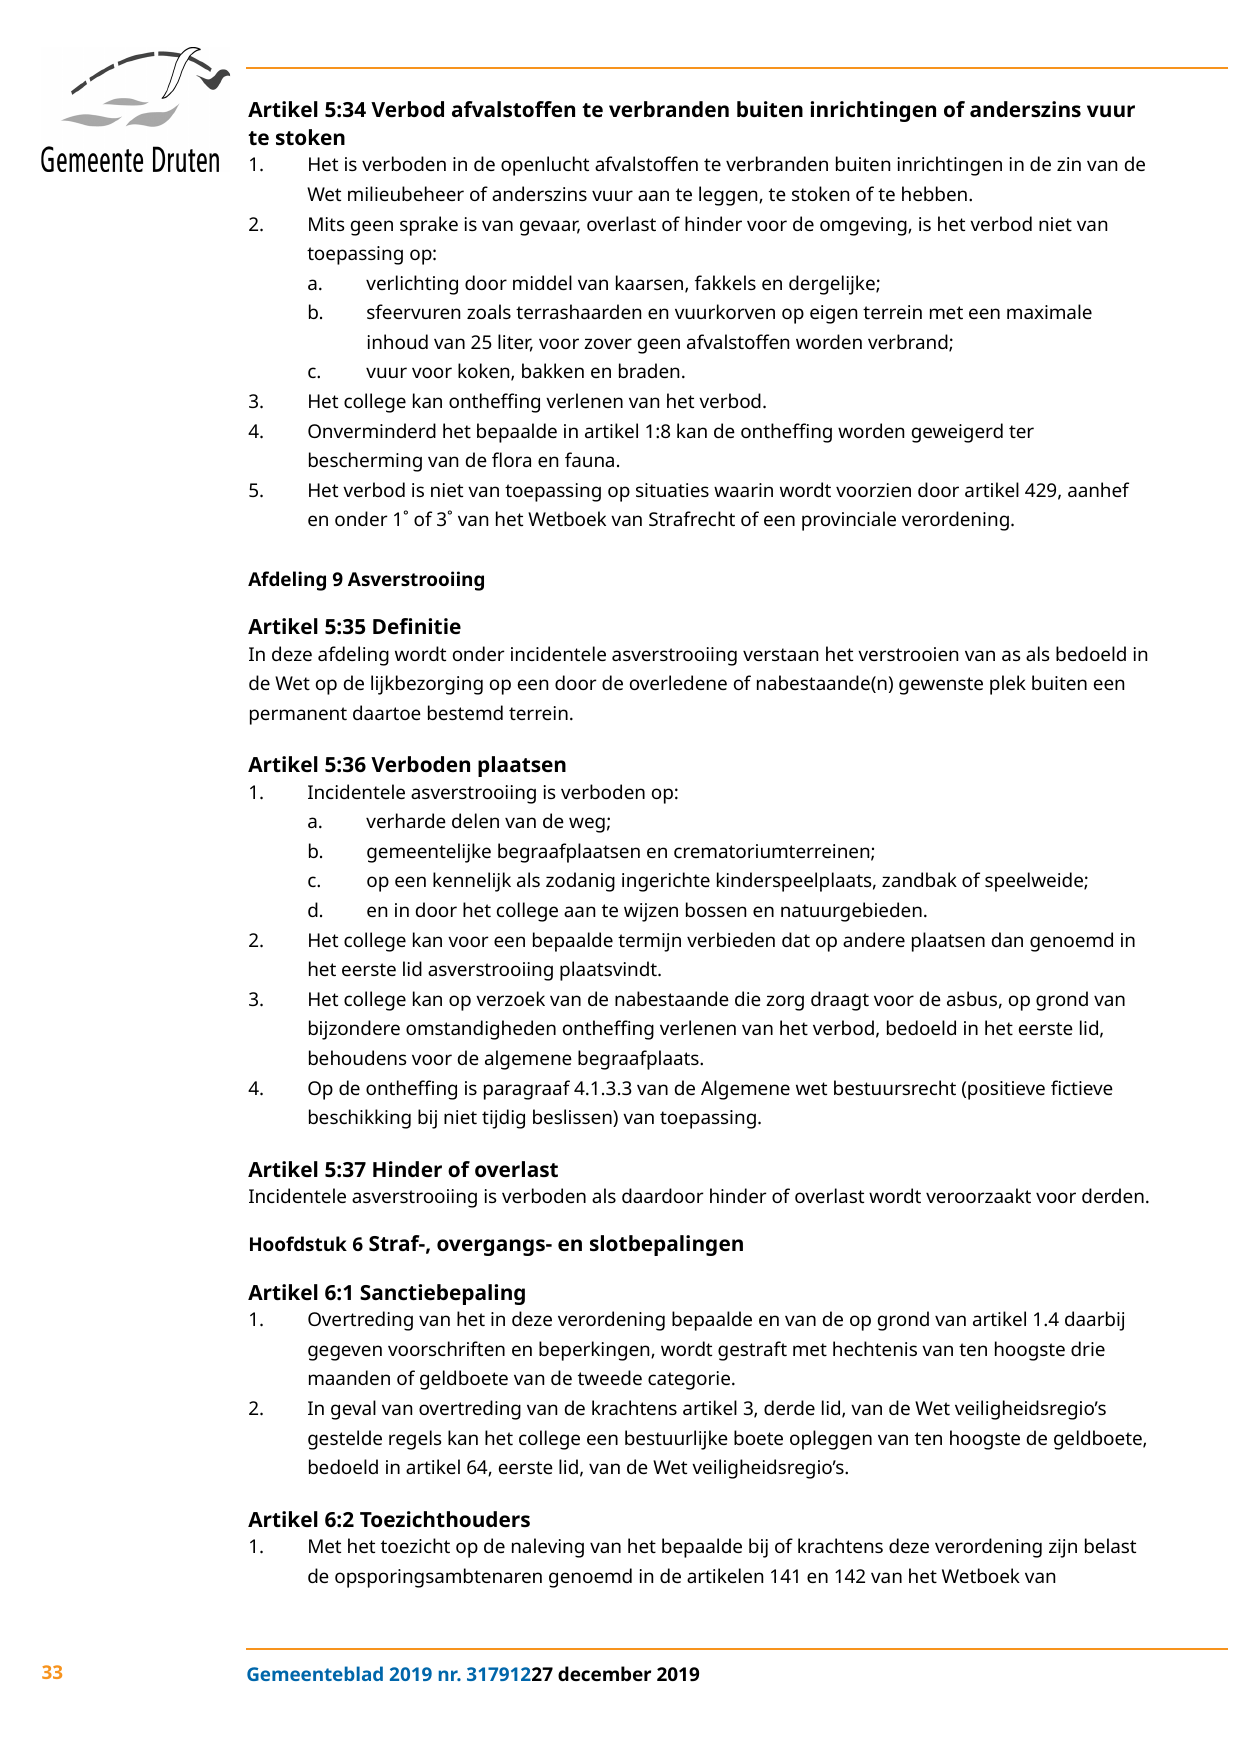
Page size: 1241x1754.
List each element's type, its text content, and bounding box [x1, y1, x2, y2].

list verlichting door middel van kaarsen, fakkels en dergelijke; [307, 270, 1152, 296]
list op een kennelijk als zodanig ingerichte kinderspeelplaats, zandbak of speelweide; [307, 868, 1152, 893]
text In deze afdeling wordt onder incidentele asverstrooiing verstaan het verstrooien van as als bedoeld in de Wet op de lijkbezorging op een door de overledene of nabestaande(n) gewenste plek buiten een permanent daartoe bestemd terrein. [248, 641, 1152, 726]
text Artikel 6:2 Toezichthouders [248, 1505, 1152, 1533]
text Artikel 5:37 Hinder of overlast [248, 1155, 1152, 1183]
list Met het toezicht op de naleving van het bepaalde bij of krachtens deze verordening zijn belast de opsporingsambtenaren genoemd in de artikelen 141 en 142 van het Wetboek van [248, 1533, 1152, 1588]
list Incidentele asverstrooiing is verboden op: [248, 779, 1152, 804]
list Onverminderd het bepaalde in artikel 1:8 kan de ontheffing worden geweigerd ter bescherming van de flora en fauna. [248, 418, 1152, 473]
list In geval van overtreding van de krachtens artikel 3, derde lid, van de Wet veiligheidsregio’s gestelde regels kan het college een bestuurlijke boete opleggen van ten hoogste de geldboete, bedoeld in artikel 64, eerste lid, van de Wet veiligheidsregio’s. [248, 1395, 1152, 1480]
text Incidentele asverstrooiing is verboden als daardoor hinder of overlast wordt veroorzaakt voor derden. [248, 1183, 1152, 1209]
list Het is verboden in de openlucht afvalstoffen te verbranden buiten inrichtingen in de zin van de Wet milieubeheer of anderszins vuur aan te leggen, te stoken of te hebben. [248, 152, 1152, 207]
list Mits geen sprake is van gevaar, overlast of hinder voor de omgeving, is het verbod niet van toepassing op: [248, 211, 1152, 266]
list Het college kan ontheffing verlenen van het verbod. [248, 388, 1152, 414]
text Artikel 5:35 Definitie [248, 612, 1152, 641]
text Artikel 6:1 Sanctiebepaling [248, 1278, 1152, 1306]
list Het college kan op verzoek van de nabestaande die zorg draagt voor de asbus, op grond van bijzondere omstandigheden ontheffing verlenen van het verbod, bedoeld in het eerste lid, behoudens voor de algemene begraafplaats. [248, 986, 1152, 1071]
picture [41, 47, 231, 172]
list sfeervuren zoals terrashaarden en vuurkorven op eigen terrein met een maximale inhoud van 25 liter, voor zover geen afvalstoffen worden verbrand; [307, 299, 1152, 355]
text Hoofdstuk 6 Straf-, overgangs- en slotbepalingen [248, 1229, 1152, 1257]
list Overtreding van het in deze verordening bepaalde en van de op grond van artikel 1.4 daarbij gegeven voorschriften en beperkingen, wordt gestraft met hechtenis van ten hoogste drie maanden of geldboete van de tweede categorie. [248, 1306, 1152, 1391]
list Op de ontheffing is paragraaf 4.1.3.3 van de Algemene wet bestuursrecht (positieve fictieve beschikking bij niet tijdig beslissen) van toepassing. [248, 1075, 1152, 1130]
list vuur voor koken, bakken en braden. [307, 359, 1152, 384]
list Het verbod is niet van toepassing op situaties waarin wordt voorzien door artikel 429, aanhef en onder 1˚ of 3˚ van het Wetboek van Strafrecht of een provinciale verordening. [248, 477, 1152, 532]
text Artikel 5:34 Verbod afvalstoffen te verbranden buiten inrichtingen of anderszins vuur te stoken [248, 95, 1152, 152]
text Artikel 5:36 Verboden plaatsen [248, 750, 1152, 779]
list Het college kan voor een bepaalde termijn verbieden dat op andere plaatsen dan genoemd in het eerste lid asverstrooiing plaatsvindt. [248, 927, 1152, 982]
list en in door het college aan te wijzen bossen en natuurgebieden. [307, 897, 1152, 923]
list gemeentelijke begraafplaatsen en crematoriumterreinen; [307, 838, 1152, 864]
text Afdeling 9 Asverstrooiing [248, 566, 1152, 592]
list verharde delen van de weg; [307, 808, 1152, 834]
